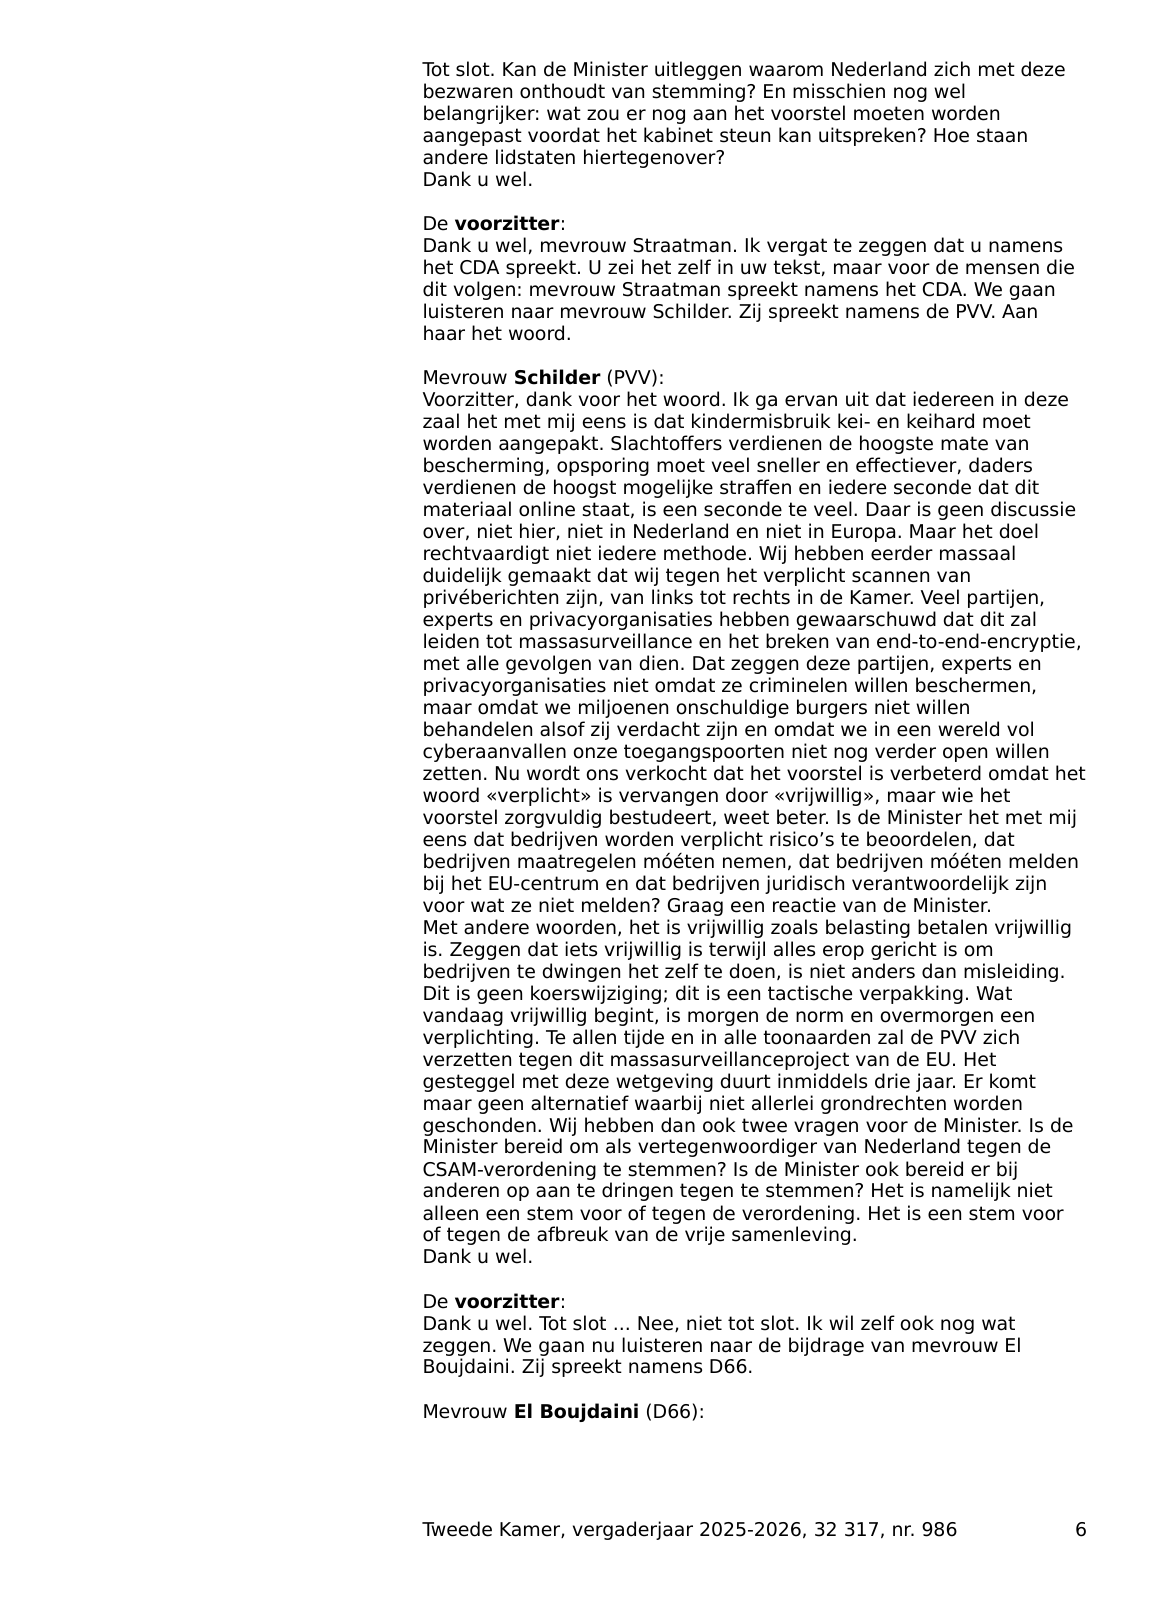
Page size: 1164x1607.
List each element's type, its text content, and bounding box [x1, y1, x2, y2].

text Met andere woorden, het is vrijwillig zoals belasting betalen vrijwillig is. Zeggen dat iets vrijwillig is terwijl alles erop gericht is om bedrijven te dwingen het zelf te doen, is niet anders dan misleiding. Dit is geen koerswijziging; dit is een tactische verpakking. Wat vandaag vrijwillig begint, is morgen de norm en overmorgen een verplichting. Te allen tijde en in alle toonaarden zal de PVV zich verzetten tegen dit massasurveillanceproject van de EU. Het gesteggel met deze wetgeving duurt inmiddels drie jaar. Er komt maar geen alternatief waarbij niet allerlei grondrechten worden geschonden. Wij hebben dan ook twee vragen voor de Minister. Is de Minister bereid om als vertegenwoordiger van Nederland tegen de CSAM-verordening te stemmen? Is de Minister ook bereid er bij anderen op aan te dringen tegen te stemmen? Het is namelijk niet alleen een stem voor of tegen de verordening. Het is een stem voor of tegen de afbreuk van de vrije samenleving. [422, 917, 1087, 1246]
text De voorzitter: [422, 213, 1087, 235]
text De voorzitter: [422, 1291, 1087, 1312]
text Voorzitter, dank voor het woord. Ik ga ervan uit dat iedereen in deze zaal het met mij eens is dat kindermisbruik kei- en keihard moet worden aangepakt. Slachtoffers verdienen de hoogste mate van bescherming, opsporing moet veel sneller en effectiever, daders verdienen de hoogst mogelijke straffen en iedere seconde dat dit materiaal online staat, is een seconde te veel. Daar is geen discussie over, niet hier, niet in Nederland en niet in Europa. Maar het doel rechtvaardigt niet iedere methode. Wij hebben eerder massaal duidelijk gemaakt dat wij tegen het verplicht scannen van privéberichten zijn, van links tot rechts in de Kamer. Veel partijen, experts en privacyorganisaties hebben gewaarschuwd dat dit zal leiden tot massasurveillance en het breken van end-to-end-encryptie, met alle gevolgen van dien. Dat zeggen deze partijen, experts en privacyorganisaties niet omdat ze criminelen willen beschermen, maar omdat we miljoenen onschuldige burgers niet willen behandelen alsof zij verdacht zijn en omdat we in een wereld vol cyberaanvallen onze toegangspoorten niet nog verder open willen zetten. Nu wordt ons verkocht dat het voorstel is verbeterd omdat het woord «verplicht» is vervangen door «vrijwillig», maar wie het voorstel zorgvuldig bestudeert, weet beter. Is de Minister het met mij eens dat bedrijven worden verplicht risico’s te beoordelen, dat bedrijven maatregelen móéten nemen, dat bedrijven móéten melden bij het EU-centrum en dat bedrijven juridisch verantwoordelijk zijn voor wat ze niet melden? Graag een reactie van de Minister. [422, 389, 1087, 917]
text Mevrouw Schilder (PVV): [422, 367, 1087, 389]
text Mevrouw El Boujdaini (D66): [422, 1401, 1087, 1423]
text Tot slot. Kan de Minister uitleggen waarom Nederland zich met deze bezwaren onthoudt van stemming? En misschien nog wel belangrijker: wat zou er nog aan het voorstel moeten worden aangepast voordat het kabinet steun kan uitspreken? Hoe staan andere lidstaten hiertegenover? [422, 59, 1087, 169]
text Dank u wel. [422, 169, 1087, 191]
text Dank u wel. Tot slot ... Nee, niet tot slot. Ik wil zelf ook nog wat zeggen. We gaan nu luisteren naar de bijdrage van mevrouw El Boujdaini. Zij spreekt namens D66. [422, 1312, 1087, 1378]
text Dank u wel, mevrouw Straatman. Ik vergat te zeggen dat u namens het CDA spreekt. U zei het zelf in uw tekst, maar voor de mensen die dit volgen: mevrouw Straatman spreekt namens het CDA. We gaan luisteren naar mevrouw Schilder. Zij spreekt namens de PVV. Aan haar het woord. [422, 235, 1087, 345]
text Dank u wel. [422, 1246, 1087, 1268]
